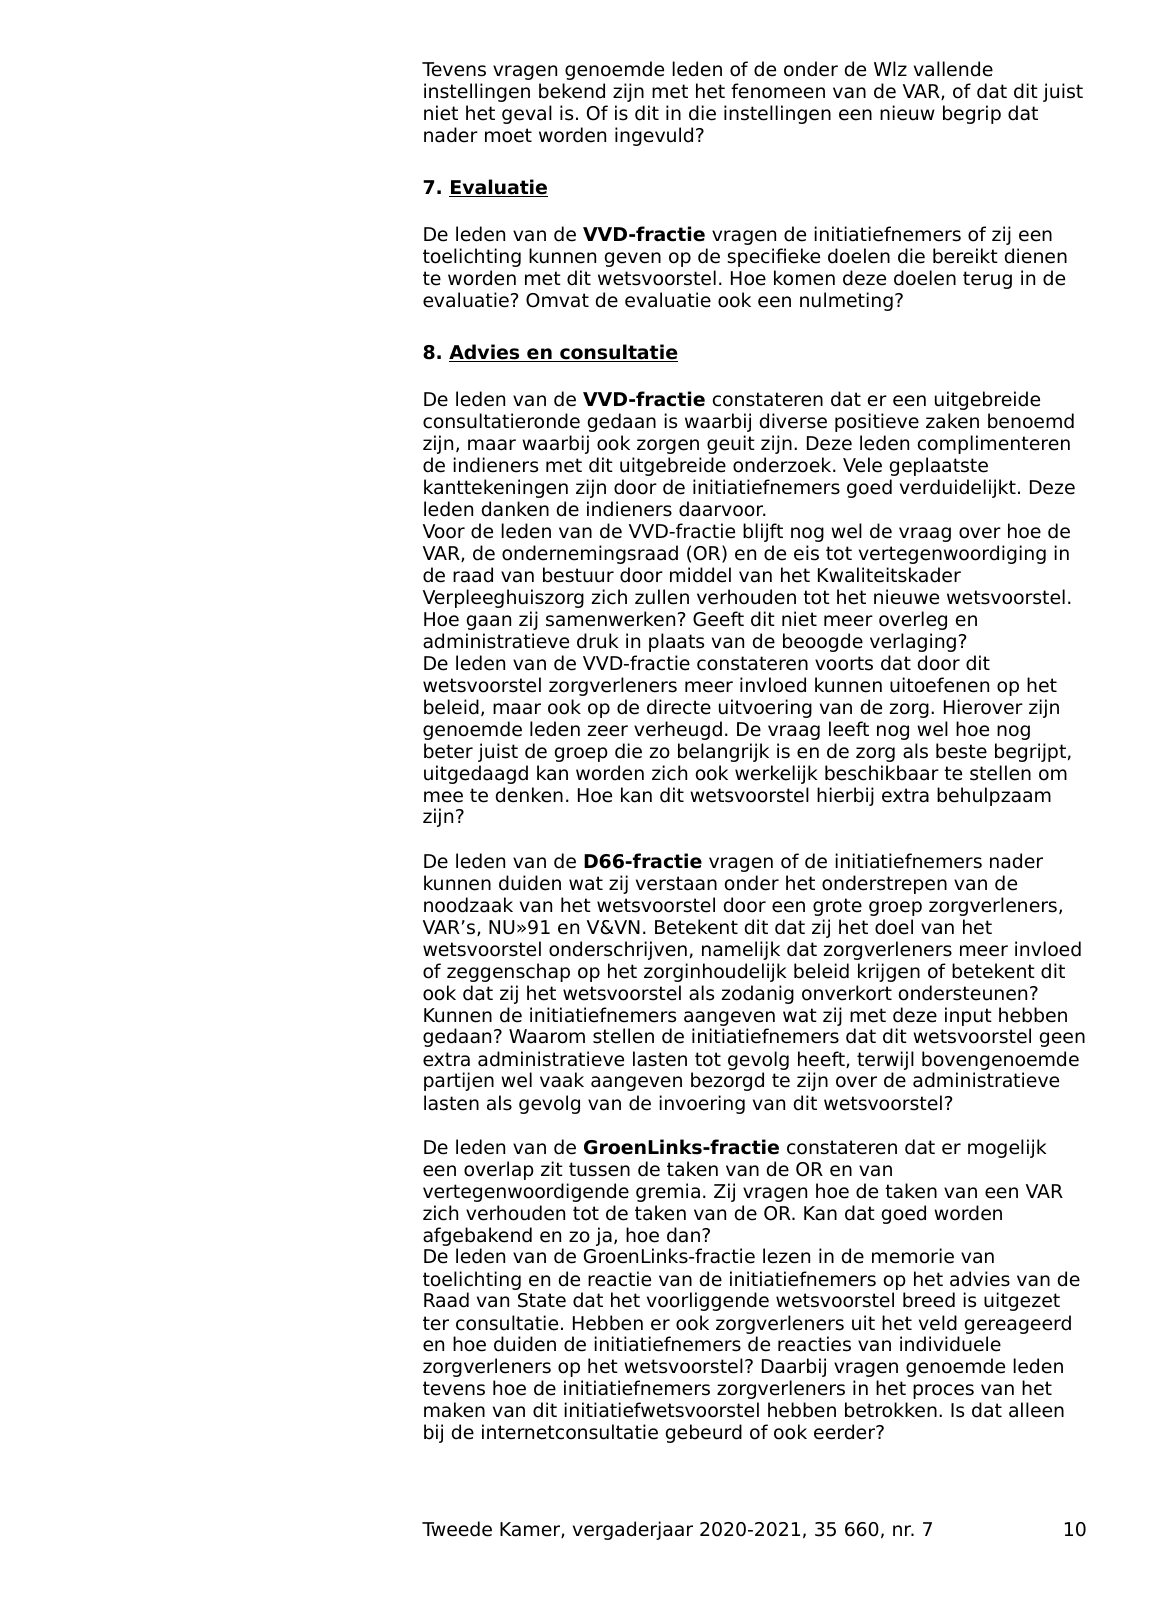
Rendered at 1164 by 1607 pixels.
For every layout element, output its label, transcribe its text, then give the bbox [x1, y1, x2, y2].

text De leden van de GroenLinks-fractie constateren dat er mogelijk een overlap zit tussen de taken van de OR en van vertegenwoordigende gremia. Zij vragen hoe de taken van een VAR zich verhouden tot de taken van de OR. Kan dat goed worden afgebakend en zo ja, hoe dan? [422, 1137, 1087, 1246]
text De leden van de GroenLinks-fractie lezen in de memorie van toelichting en de reactie van de initiatiefnemers op het advies van de Raad van State dat het voorliggende wetsvoorstel breed is uitgezet ter consultatie. Hebben er ook zorgverleners uit het veld gereageerd en hoe duiden de initiatiefnemers de reacties van individuele zorgverleners op het wetsvoorstel? Daarbij vragen genoemde leden tevens hoe de initiatiefnemers zorgverleners in het proces van het maken van dit initiatiefwetsvoorstel hebben betrokken. Is dat alleen bij de internetconsultatie gebeurd of ook eerder? [422, 1246, 1087, 1444]
text Voor de leden van de VVD-fractie blijft nog wel de vraag over hoe de VAR, de ondernemingsraad (OR) en de eis tot vertegenwoordiging in de raad van bestuur door middel van het Kwaliteitskader Verpleeghuiszorg zich zullen verhouden tot het nieuwe wetsvoorstel. Hoe gaan zij samenwerken? Geeft dit niet meer overleg en administratieve druk in plaats van de beoogde verlaging? [422, 521, 1087, 653]
text De leden van de VVD-fractie constateren voorts dat door dit wetsvoorstel zorgverleners meer invloed kunnen uitoefenen op het beleid, maar ook op de directe uitvoering van de zorg. Hierover zijn genoemde leden zeer verheugd. De vraag leeft nog wel hoe nog beter juist de groep die zo belangrijk is en de zorg als beste begrijpt, uitgedaagd kan worden zich ook werkelijk beschikbaar te stellen om mee te denken. Hoe kan dit wetsvoorstel hierbij extra behulpzaam zijn? [422, 653, 1087, 828]
text De leden van de D66-fractie vragen of de initiatiefnemers nader kunnen duiden wat zij verstaan onder het onderstrepen van de noodzaak van het wetsvoorstel door een grote groep zorgverleners, VAR’s, NU»91 en V&VN. Betekent dit dat zij het doel van het wetsvoorstel onderschrijven, namelijk dat zorgverleners meer invloed of zeggenschap op het zorginhoudelijk beleid krijgen of betekent dit ook dat zij het wetsvoorstel als zodanig onverkort ondersteunen? Kunnen de initiatiefnemers aangeven wat zij met deze input hebben gedaan? Waarom stellen de initiatiefnemers dat dit wetsvoorstel geen extra administratieve lasten tot gevolg heeft, terwijl bovengenoemde partijen wel vaak aangeven bezorgd te zijn over de administratieve lasten als gevolg van de invoering van dit wetsvoorstel? [422, 851, 1087, 1114]
subtitle 7. Evaluatie [422, 177, 1087, 199]
text De leden van de VVD-fractie vragen de initiatiefnemers of zij een toelichting kunnen geven op de specifieke doelen die bereikt dienen te worden met dit wetsvoorstel. Hoe komen deze doelen terug in de evaluatie? Omvat de evaluatie ook een nulmeting? [422, 224, 1087, 312]
subtitle 8. Advies en consultatie [422, 342, 1087, 364]
text De leden van de VVD-fractie constateren dat er een uitgebreide consultatieronde gedaan is waarbij diverse positieve zaken benoemd zijn, maar waarbij ook zorgen geuit zijn. Deze leden complimenteren de indieners met dit uitgebreide onderzoek. Vele geplaatste kanttekeningen zijn door de initiatiefnemers goed verduidelijkt. Deze leden danken de indieners daarvoor. [422, 389, 1087, 521]
text Tevens vragen genoemde leden of de onder de Wlz vallende instellingen bekend zijn met het fenomeen van de VAR, of dat dit juist niet het geval is. Of is dit in die instellingen een nieuw begrip dat nader moet worden ingevuld? [422, 59, 1087, 147]
